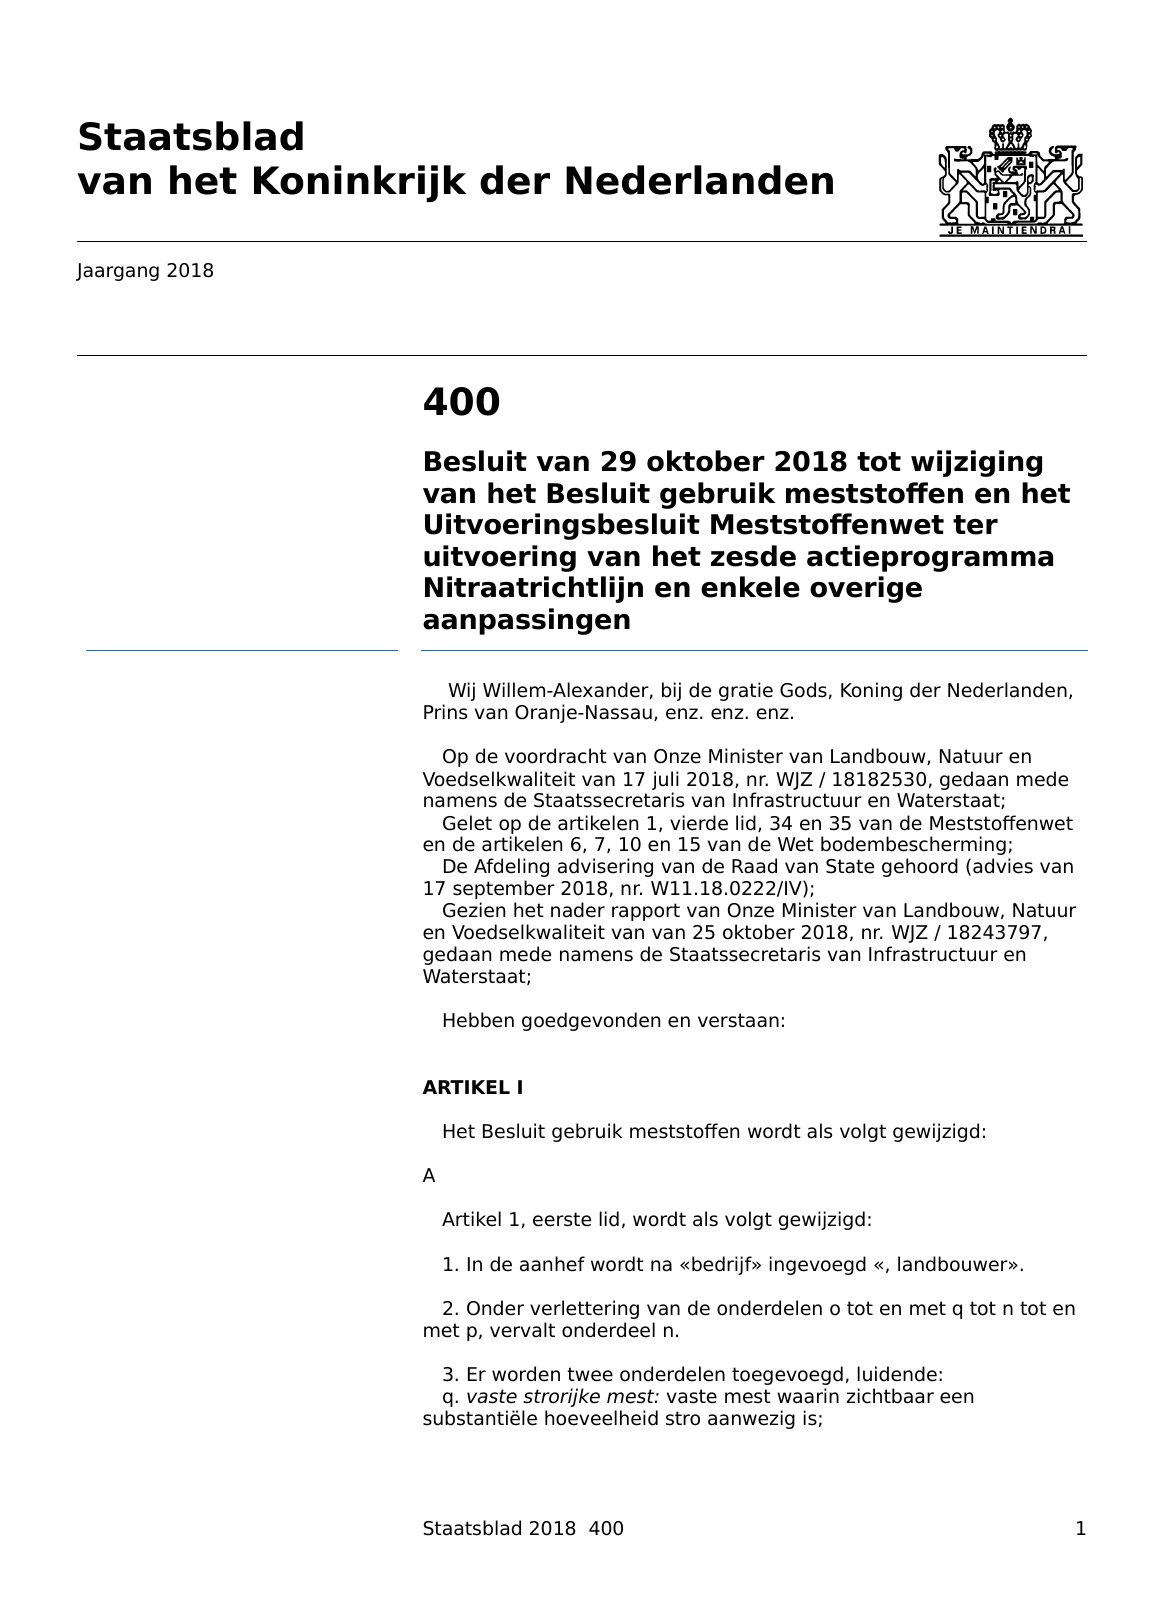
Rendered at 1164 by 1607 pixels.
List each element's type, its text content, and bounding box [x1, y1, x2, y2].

table_header Staatsblad van het Koninkrijk der Nederlanden [77, 100, 886, 241]
subtitle 400 [422, 381, 1087, 424]
text Gezien het nader rapport van Onze Minister van Landbouw, Natuur en Voedselkwaliteit van van 25 oktober 2018, nr. WJZ / 18243797, gedaan mede namens de Staatssecretaris van Infrastructuur en Waterstaat; [422, 900, 1087, 988]
text q. vaste strorijke mest: vaste mest waarin zichtbaar een substantiële hoeveelheid stro aanwezig is; [422, 1386, 1087, 1430]
text Besluit van 29 oktober 2018 tot wijziging van het Besluit gebruik meststoffen en het Uitvoeringsbesluit Meststoffenwet ter uitvoering van het zesde actieprogramma Nitraatrichtlijn en enkele overige aanpassingen [422, 447, 1087, 636]
text Het Besluit gebruik meststoffen wordt als volgt gewijzigd: [422, 1121, 1087, 1143]
text Artikel 1, eerste lid, wordt als volgt gewijzigd: [422, 1209, 1087, 1231]
text 1. In de aanhef wordt na «bedrijf» ingevoegd «, landbouwer». [422, 1253, 1087, 1275]
text 2. Onder verlettering van de onderdelen o tot en met q tot n tot en met p, vervalt onderdeel n. [422, 1298, 1087, 1342]
text 3. Er worden twee onderdelen toegevoegd, luidende: [422, 1364, 1087, 1386]
picture [936, 115, 1087, 240]
text Op de voordracht van Onze Minister van Landbouw, Natuur en Voedselkwaliteit van 17 juli 2018, nr. WJZ / 18182530, gedaan mede namens de Staatssecretaris van Infrastructuur en Waterstaat; [422, 746, 1087, 812]
text Wij Willem-Alexander, bij de gratie Gods, Koning der Nederlanden, Prins van Oranje-Nassau, enz. enz. enz. [422, 680, 1087, 724]
text De Afdeling advisering van de Raad van State gehoord (advies van 17 september 2018, nr. W11.18.0222/IV); [422, 856, 1087, 900]
text Gelet op de artikelen 1, vierde lid, 34 en 35 van de Meststoffenwet en de artikelen 6, 7, 10 en 15 van de Wet bodembescherming; [422, 812, 1087, 856]
subtitle ARTIKEL I [422, 1077, 1087, 1099]
table_header [886, 100, 1087, 241]
text A [422, 1165, 1087, 1187]
table_cell Jaargang 2018 [77, 242, 1087, 355]
text Hebben goedgevonden en verstaan: [422, 1010, 1087, 1032]
